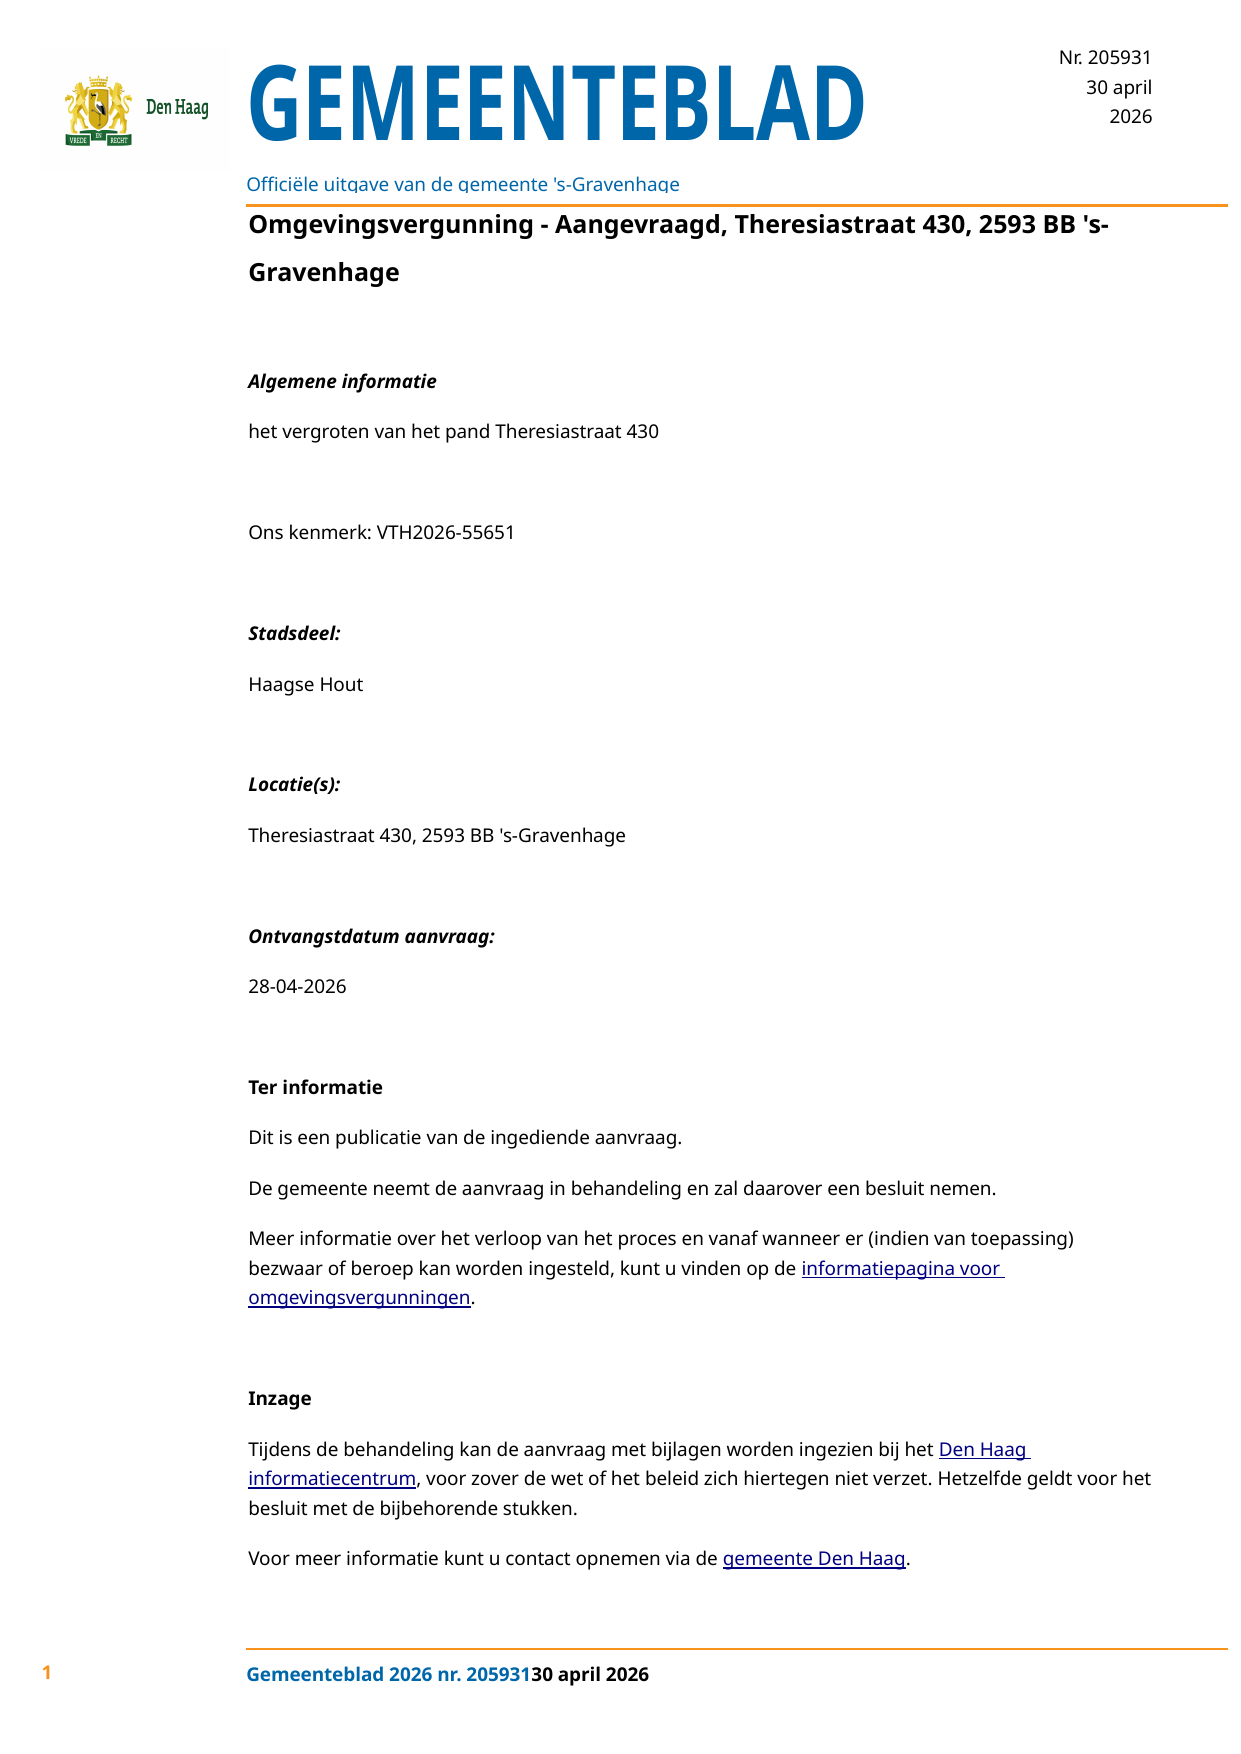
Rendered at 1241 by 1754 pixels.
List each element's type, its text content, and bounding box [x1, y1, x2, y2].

picture [41, 47, 231, 172]
text Ons kenmerk: VTH2026-55651 [248, 519, 1152, 545]
text Haagse Hout [248, 671, 1152, 697]
text Locatie(s): [248, 772, 1152, 797]
text Dit is een publicatie van de ingediende aanvraag. [248, 1124, 1152, 1150]
text Inzage [248, 1385, 1152, 1411]
text 28-04-2026 [248, 973, 1152, 999]
text Ontvangstdatum aanvraag: [248, 923, 1152, 949]
text Tijdens de behandeling kan de aanvraag met bijlagen worden ingezien bij het Den Haag informatiecentrum, voor zover de wet of het beleid zich hiertegen niet verzet. Hetzelfde geldt voor het besluit met de bijbehorende stukken. [248, 1436, 1152, 1521]
text De gemeente neemt de aanvraag in behandeling en zal daarover een besluit nemen. [248, 1175, 1152, 1201]
text Theresiastraat 430, 2593 BB 's-Gravenhage [248, 822, 1152, 848]
text Meer informatie over het verloop van het proces en vanaf wanneer er (indien van toepassing) bezwaar of beroep kan worden ingesteld, kunt u vinden op de informatiepagina voor omgevingsvergunningen. [248, 1225, 1152, 1310]
text Ter informatie [248, 1074, 1152, 1100]
text Omgevingsvergunning - Aangevraagd, Theresiastraat 430, 2593 BB 's-Gravenhage [248, 207, 1152, 288]
text Voor meer informatie kunt u contact opnemen via de gemeente Den Haag. [248, 1545, 1152, 1571]
text Stadsdeel: [248, 620, 1152, 646]
text het vergroten van het pand Theresiastraat 430 [248, 419, 1152, 444]
text Algemene informatie [248, 368, 1152, 394]
